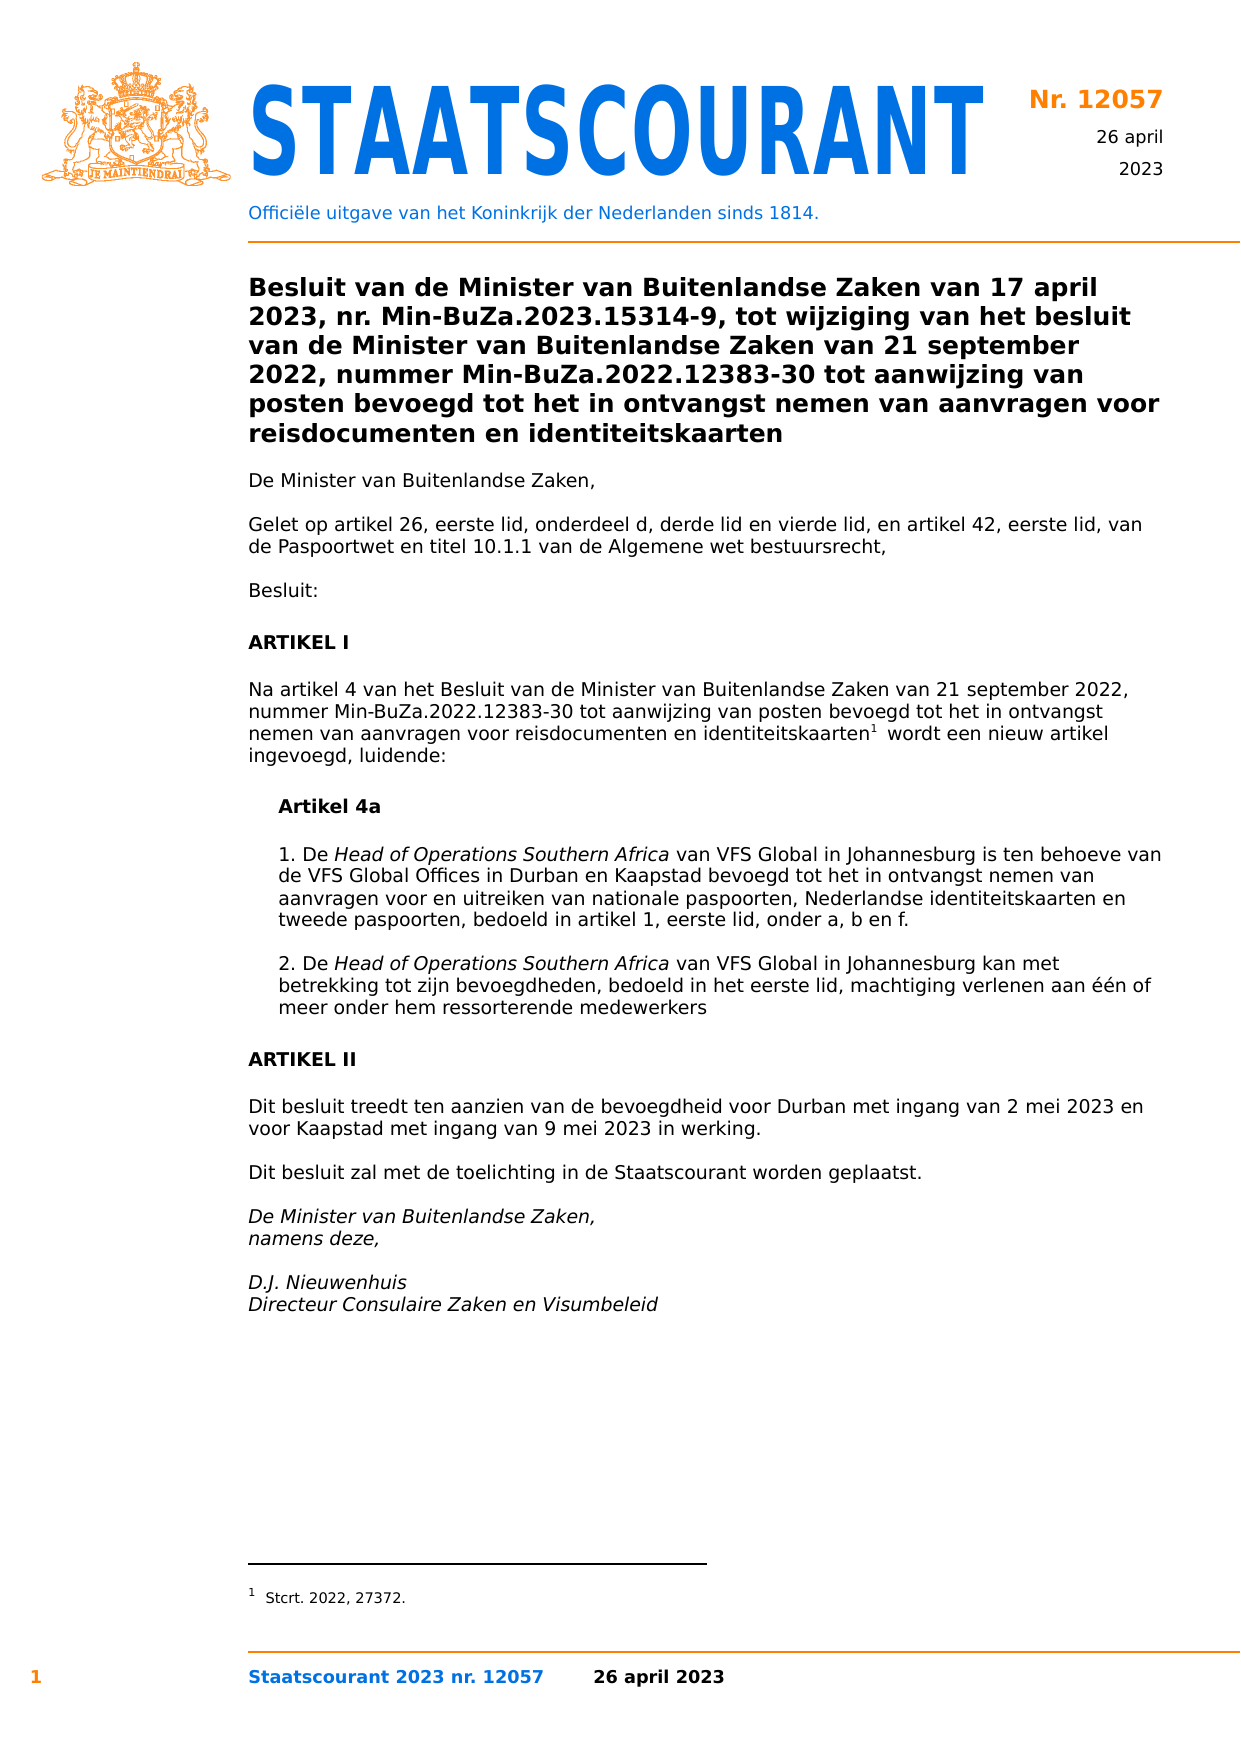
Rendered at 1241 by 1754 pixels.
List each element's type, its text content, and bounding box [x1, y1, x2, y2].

text De Minister van Buitenlandse Zaken, [248, 470, 1163, 492]
text De Minister van Buitenlandse Zaken, namens deze, D.J. Nieuwenhuis Directeur Consulaire Zaken en Visumbeleid [248, 1206, 1163, 1316]
text Gelet op artikel 26, eerste lid, onderdeel d, derde lid en vierde lid, en artikel 42, eerste lid, van de Paspoortwet en titel 10.1.1 van de Algemene wet bestuursrecht, [248, 514, 1163, 558]
text 2. De Head of Operations Southern Africa van VFS Global in Johannesburg kan met betrekking tot zijn bevoegdheden, bedoeld in het eerste lid, machtiging verlenen aan één of meer onder hem ressorterende medewerkers [278, 953, 1163, 1019]
table_cell Officiële uitgave van het Koninkrijk der Nederlanden sinds 1814. [248, 203, 1240, 241]
text Dit besluit zal met de toelichting in de Staatscourant worden geplaatst. [248, 1162, 1163, 1184]
table_header [25, 62, 248, 241]
table_header STAATSCOURANT [248, 62, 998, 203]
subtitle Besluit van de Minister van Buitenlandse Zaken van 17 april 2023, nr. Min-BuZa.2023.15314-9, tot wijziging van het besluit van de Minister van Buitenlandse Zaken van 21 september 2022, nummer Min-BuZa.2022.12383-30 tot aanwijzing van posten bevoegd tot het in ontvangst nemen van aanvragen voor reisdocumenten en identiteitskaarten [248, 273, 1163, 448]
text Dit besluit treedt ten aanzien van de bevoegdheid voor Durban met ingang van 2 mei 2023 en voor Kaapstad met ingang van 9 mei 2023 in werking. [248, 1096, 1163, 1140]
table_cell 26 april [998, 121, 1240, 153]
subtitle Artikel 4a [278, 796, 1163, 818]
table_cell 2023 [998, 153, 1240, 203]
picture [41, 62, 231, 186]
subtitle ARTIKEL II [248, 1049, 1163, 1071]
text 1. De Head of Operations Southern Africa van VFS Global in Johannesburg is ten behoeve van de VFS Global Offices in Durban en Kaapstad bevoegd tot het in ontvangst nemen van aanvragen voor en uitreiken van nationale paspoorten, Nederlandse identiteitskaarten en tweede paspoorten, bedoeld in artikel 1, eerste lid, onder a, b en f. [278, 843, 1163, 931]
subtitle ARTIKEL I [248, 632, 1163, 653]
text Stcrt. 2022, 27372. [248, 1586, 1163, 1608]
text Besluit: [248, 579, 1163, 602]
text Na artikel 4 van het Besluit van de Minister van Buitenlandse Zaken van 21 september 2022, nummer Min-BuZa.2022.12383-30 tot aanwijzing van posten bevoegd tot het in ontvangst nemen van aanvragen voor reisdocumenten en identiteitskaarten wordt een nieuw artikel ingevoegd, luidende: [248, 678, 1163, 766]
table_header Nr. 12057 [998, 62, 1240, 121]
